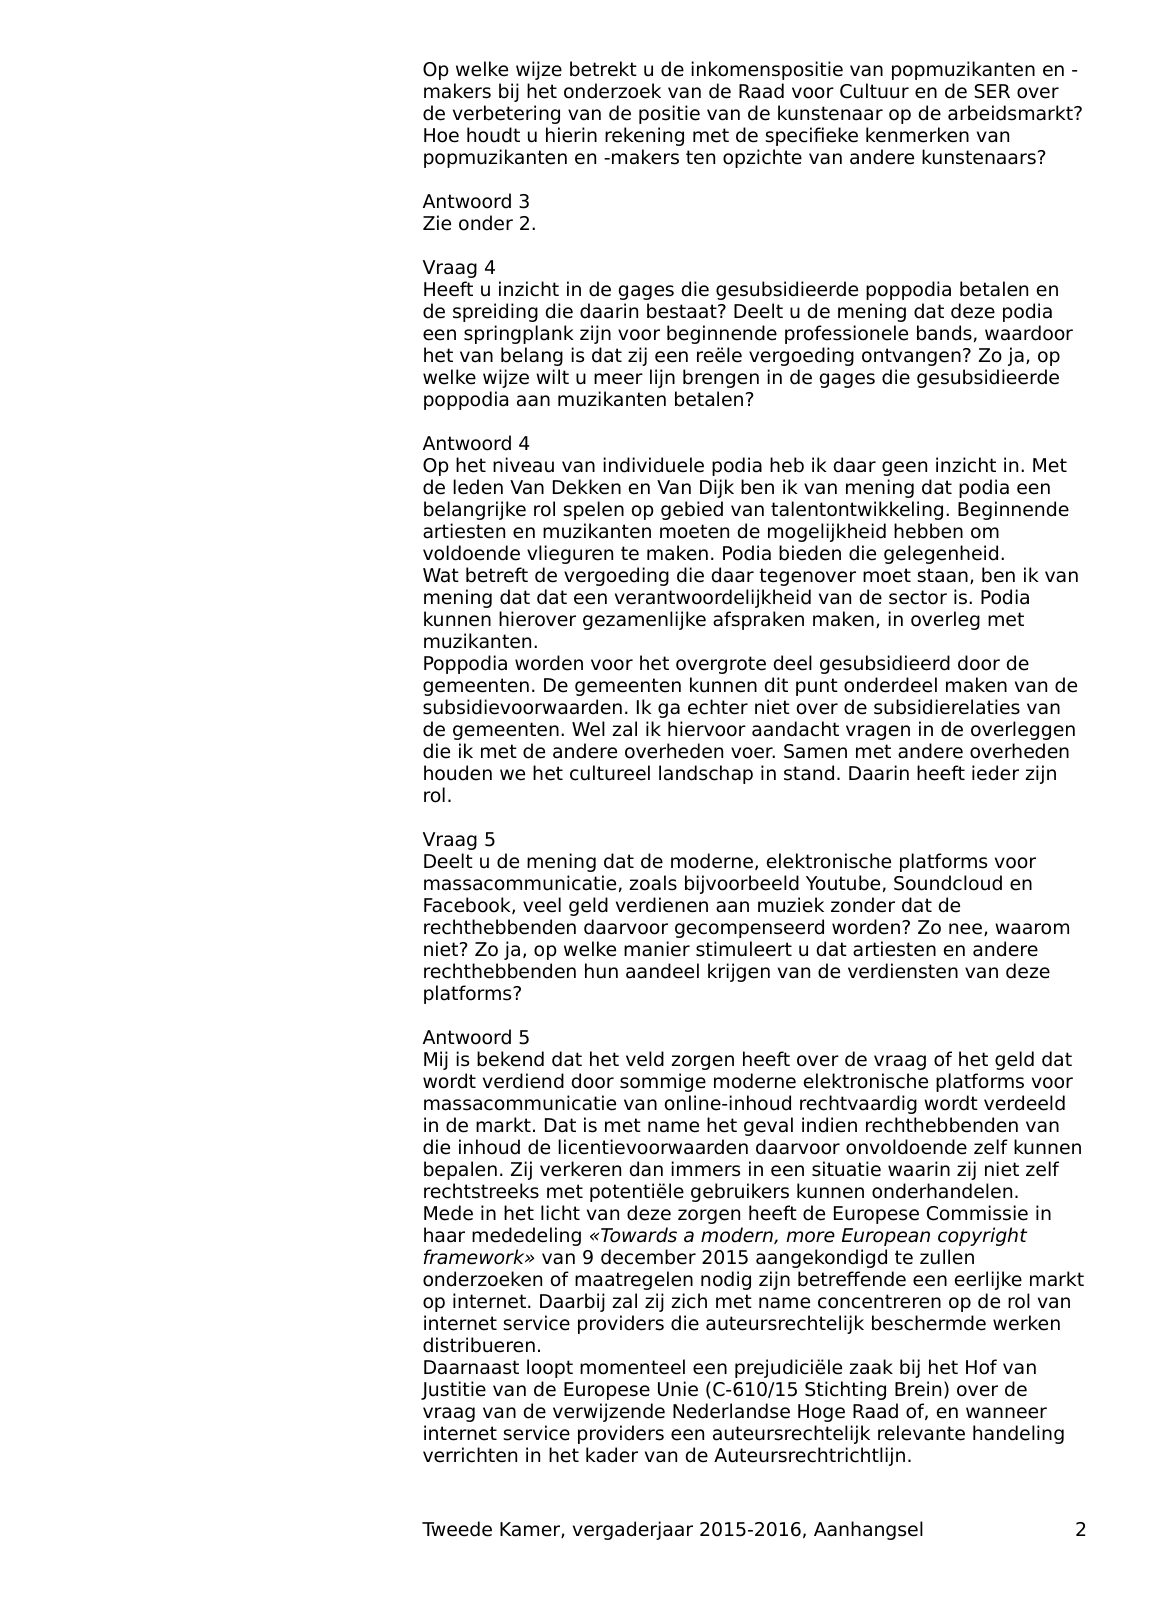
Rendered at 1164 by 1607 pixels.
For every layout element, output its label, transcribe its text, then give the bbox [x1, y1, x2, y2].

text Wat betreft de vergoeding die daar tegenover moet staan, ben ik van mening dat dat een verantwoordelijkheid van de sector is. Podia kunnen hierover gezamenlijke afspraken maken, in overleg met muzikanten. [422, 565, 1087, 653]
text Heeft u inzicht in de gages die gesubsidieerde poppodia betalen en de spreiding die daarin bestaat? Deelt u de mening dat deze podia een springplank zijn voor beginnende professionele bands, waardoor het van belang is dat zij een reële vergoeding ontvangen? Zo ja, op welke wijze wilt u meer lijn brengen in de gages die gesubsidieerde poppodia aan muzikanten betalen? [422, 279, 1087, 411]
text Zie onder 2. [422, 213, 1087, 235]
text Antwoord 5 [422, 1027, 1087, 1049]
text Antwoord 4 [422, 433, 1087, 455]
text Mij is bekend dat het veld zorgen heeft over de vraag of het geld dat wordt verdiend door sommige moderne elektronische platforms voor massacommunicatie van online-inhoud rechtvaardig wordt verdeeld in de markt. Dat is met name het geval indien rechthebbenden van die inhoud de licentievoorwaarden daarvoor onvoldoende zelf kunnen bepalen. Zij verkeren dan immers in een situatie waarin zij niet zelf rechtstreeks met potentiële gebruikers kunnen onderhandelen. [422, 1049, 1087, 1203]
text Deelt u de mening dat de moderne, elektronische platforms voor massacommunicatie, zoals bijvoorbeeld Youtube, Soundcloud en Facebook, veel geld verdienen aan muziek zonder dat de rechthebbenden daarvoor gecompenseerd worden? Zo nee, waarom niet? Zo ja, op welke manier stimuleert u dat artiesten en andere rechthebbenden hun aandeel krijgen van de verdiensten van deze platforms? [422, 851, 1087, 1005]
text Mede in het licht van deze zorgen heeft de Europese Commissie in haar mededeling «Towards a modern, more European copyright framework» van 9 december 2015 aangekondigd te zullen onderzoeken of maatregelen nodig zijn betreffende een eerlijke markt op internet. Daarbij zal zij zich met name concentreren op de rol van internet service providers die auteursrechtelijk beschermde werken distribueren. [422, 1203, 1087, 1357]
text Op het niveau van individuele podia heb ik daar geen inzicht in. Met de leden Van Dekken en Van Dijk ben ik van mening dat podia een belangrijke rol spelen op gebied van talentontwikkeling. Beginnende artiesten en muzikanten moeten de mogelijkheid hebben om voldoende vlieguren te maken. Podia bieden die gelegenheid. [422, 455, 1087, 565]
text Daarnaast loopt momenteel een prejudiciële zaak bij het Hof van Justitie van de Europese Unie (C-610/15 Stichting Brein) over de vraag van de verwijzende Nederlandse Hoge Raad of, en wanneer internet service providers een auteursrechtelijk relevante handeling verrichten in het kader van de Auteursrechtrichtlijn. [422, 1357, 1087, 1467]
text Vraag 4 [422, 257, 1087, 279]
text Vraag 5 [422, 829, 1087, 851]
text Op welke wijze betrekt u de inkomenspositie van popmuzikanten en -makers bij het onderzoek van de Raad voor Cultuur en de SER over de verbetering van de positie van de kunstenaar op de arbeidsmarkt? Hoe houdt u hierin rekening met de specifieke kenmerken van popmuzikanten en -makers ten opzichte van andere kunstenaars? [422, 59, 1087, 169]
text Antwoord 3 [422, 191, 1087, 213]
text Poppodia worden voor het overgrote deel gesubsidieerd door de gemeenten. De gemeenten kunnen dit punt onderdeel maken van de subsidievoorwaarden. Ik ga echter niet over de subsidierelaties van de gemeenten. Wel zal ik hiervoor aandacht vragen in de overleggen die ik met de andere overheden voer. Samen met andere overheden houden we het cultureel landschap in stand. Daarin heeft ieder zijn rol. [422, 653, 1087, 807]
